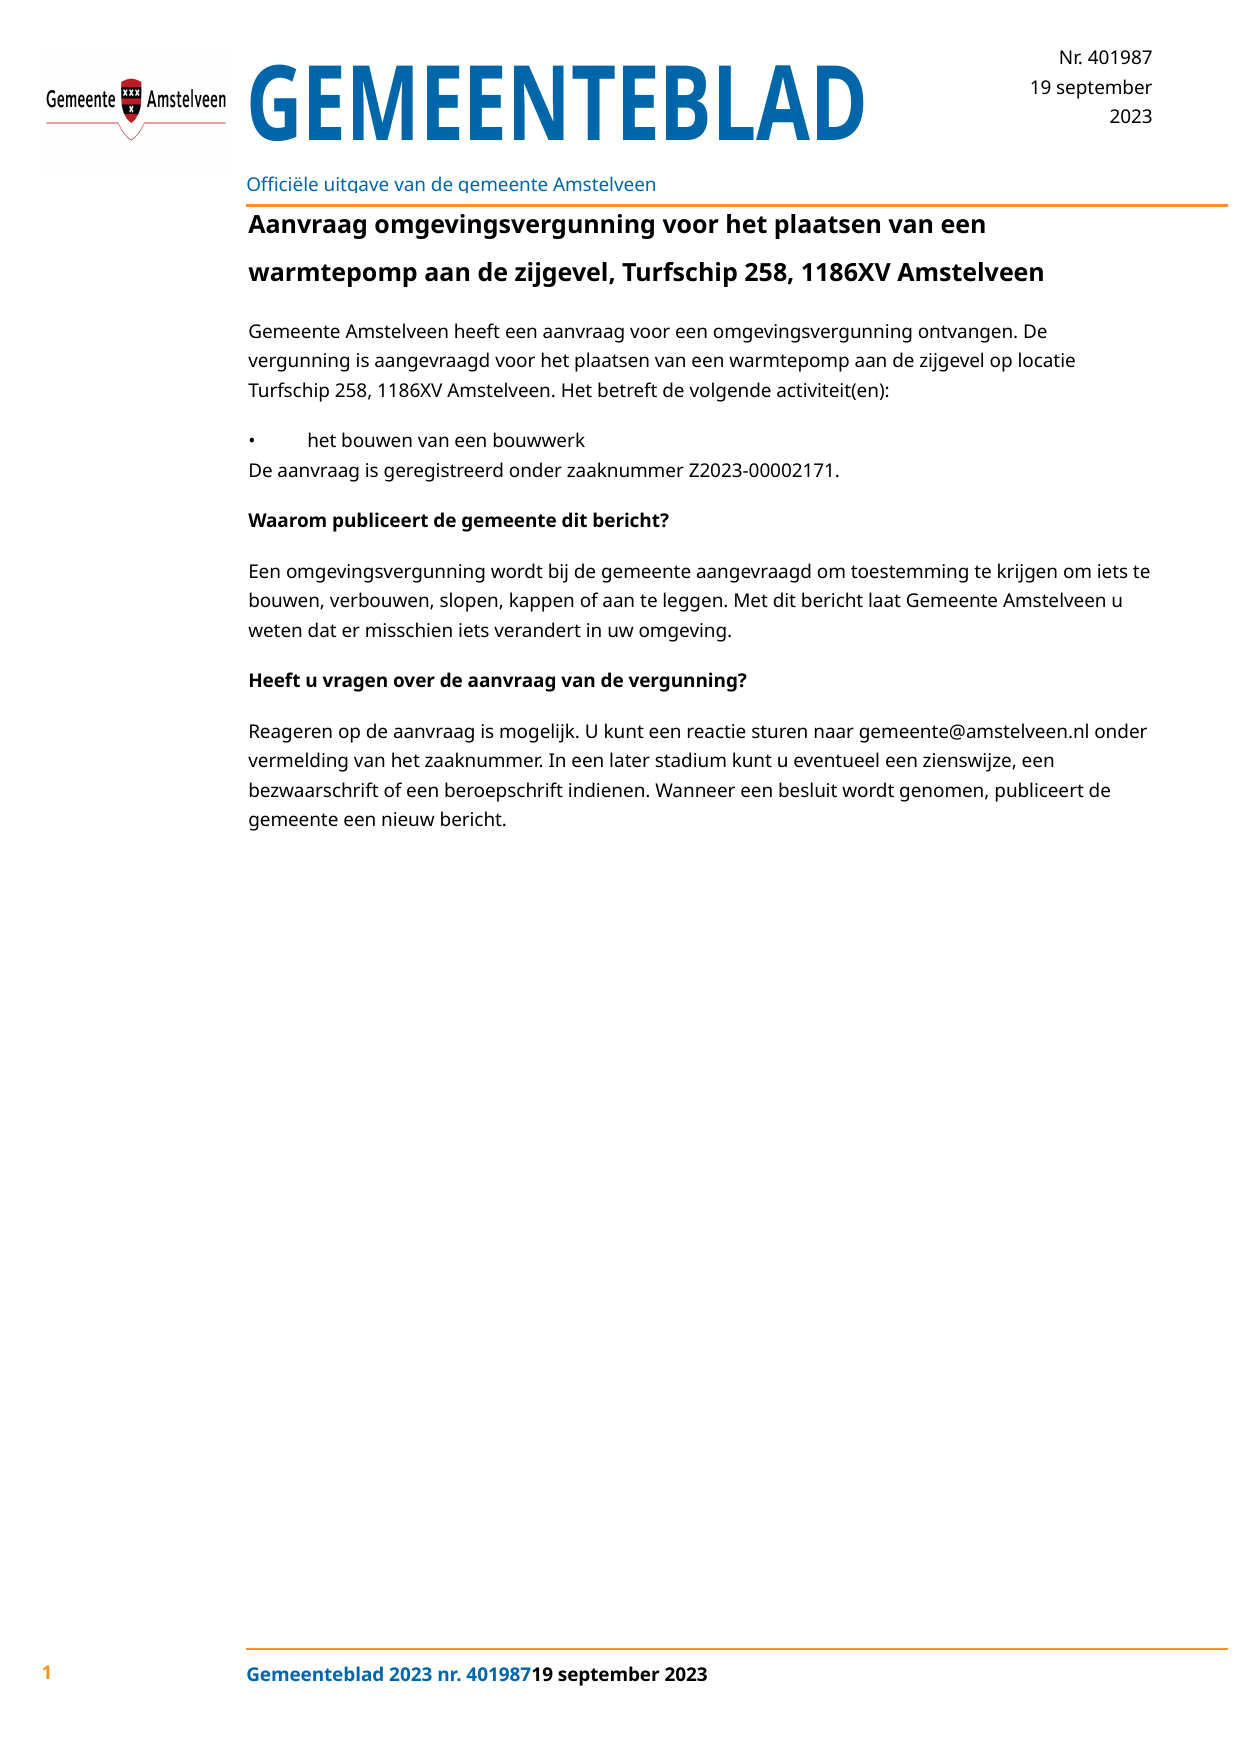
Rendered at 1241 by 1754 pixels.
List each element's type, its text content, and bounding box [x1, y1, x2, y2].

text Heeft u vragen over de aanvraag van de vergunning? [248, 667, 1152, 693]
text Waarom publiceert de gemeente dit bericht? [248, 507, 1152, 533]
text Reageren op de aanvraag is mogelijk. U kunt een reactie sturen naar gemeente@amstelveen.nl onder vermelding van het zaaknummer. In een later stadium kunt u eventueel een zienswijze, een bezwaarschrift of een beroepschrift indienen. Wanneer een besluit wordt genomen, publiceert de gemeente een nieuw bericht. [248, 718, 1152, 832]
text Aanvraag omgevingsvergunning voor het plaatsen van een warmtepomp aan de zijgevel, Turfschip 258, 1186XV Amstelveen [248, 207, 1152, 288]
text Een omgevingsvergunning wordt bij de gemeente aangevraagd om toestemming te krijgen om iets te bouwen, verbouwen, slopen, kappen of aan te leggen. Met dit bericht laat Gemeente Amstelveen u weten dat er misschien iets verandert in uw omgeving. [248, 558, 1152, 643]
picture [41, 47, 231, 172]
list het bouwen van een bouwwerk [248, 427, 1152, 453]
text De aanvraag is geregistreerd onder zaaknummer Z2023-00002171. [248, 457, 1152, 483]
text Gemeente Amstelveen heeft een aanvraag voor een omgevingsvergunning ontvangen. De vergunning is aangevraagd voor het plaatsen van een warmtepomp aan de zijgevel op locatie Turfschip 258, 1186XV Amstelveen. Het betreft de volgende activiteit(en): [248, 318, 1152, 403]
